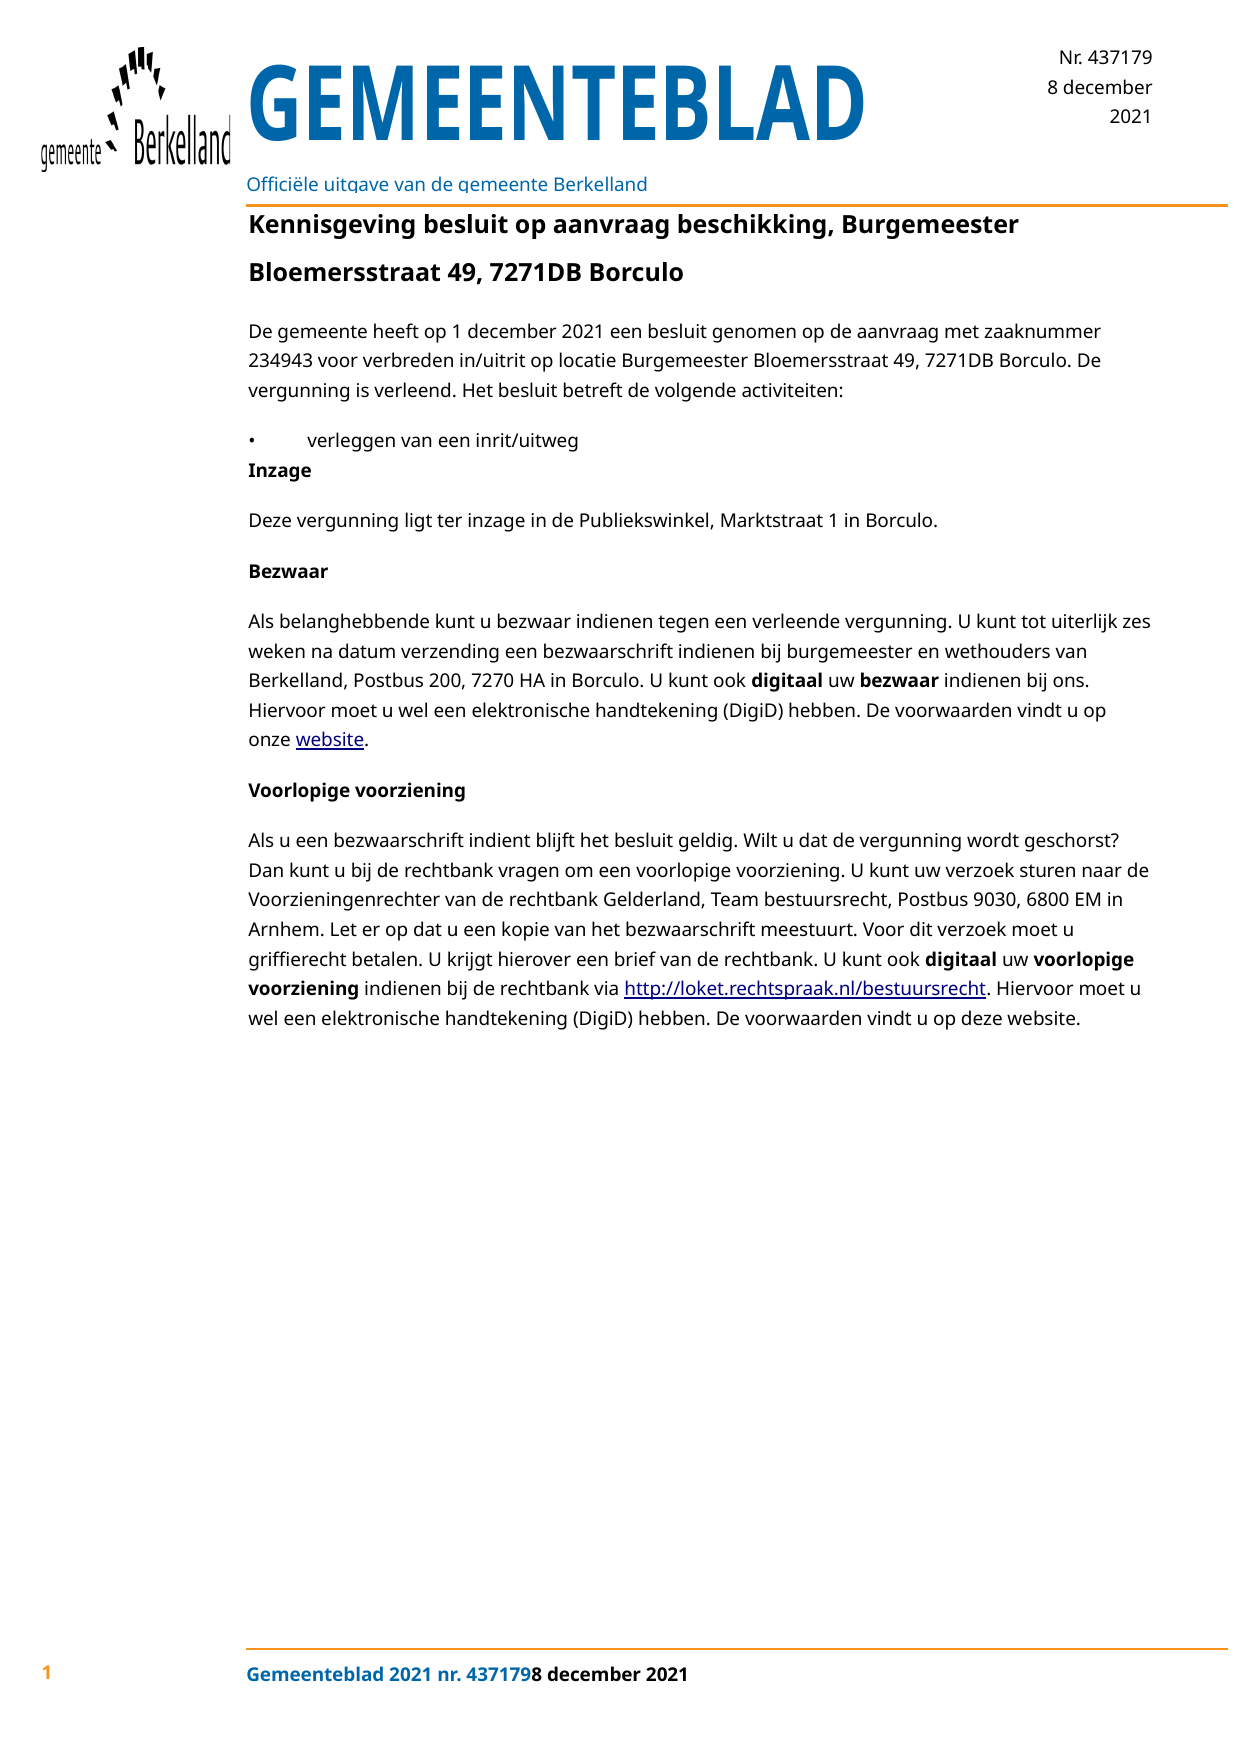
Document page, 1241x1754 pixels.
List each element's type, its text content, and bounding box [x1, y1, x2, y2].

text Als u een bezwaarschrift indient blijft het besluit geldig. Wilt u dat de vergunning wordt geschorst? Dan kunt u bij de rechtbank vragen om een voorlopige voorziening. U kunt uw verzoek sturen naar de Voorzieningenrechter van de rechtbank Gelderland, Team bestuursrecht, Postbus 9030, 6800 EM in Arnhem. Let er op dat u een kopie van het bezwaarschrift meestuurt. Voor dit verzoek moet u griffierecht betalen. U krijgt hierover een brief van de rechtbank. U kunt ook digitaal uw voorlopige voorziening indienen bij de rechtbank via http://loket.rechtspraak.nl/bestuursrecht. Hiervoor moet u wel een elektronische handtekening (DigiD) hebben. De voorwaarden vindt u op deze website. [248, 827, 1152, 1031]
text Bezwaar [248, 558, 1152, 584]
text Voorlopige voorziening [248, 777, 1152, 803]
text Inzage [248, 457, 1152, 483]
text De gemeente heeft op 1 december 2021 een besluit genomen op de aanvraag met zaaknummer 234943 voor verbreden in/uitrit op locatie Burgemeester Bloemersstraat 49, 7271DB Borculo. De vergunning is verleend. Het besluit betreft de volgende activiteiten: [248, 318, 1152, 403]
text Kennisgeving besluit op aanvraag beschikking, Burgemeester Bloemersstraat 49, 7271DB Borculo [248, 207, 1152, 288]
text Als belanghebbende kunt u bezwaar indienen tegen een verleende vergunning. U kunt tot uiterlijk zes weken na datum verzending een bezwaarschrift indienen bij burgemeester en wethouders van Berkelland, Postbus 200, 7270 HA in Borculo. U kunt ook digitaal uw bezwaar indienen bij ons. Hiervoor moet u wel een elektronische handtekening (DigiD) hebben. De voorwaarden vindt u op onze website. [248, 608, 1152, 752]
picture [41, 47, 231, 172]
text Deze vergunning ligt ter inzage in de Publiekswinkel, Marktstraat 1 in Borculo. [248, 507, 1152, 533]
list verleggen van een inrit/uitweg [248, 427, 1152, 453]
